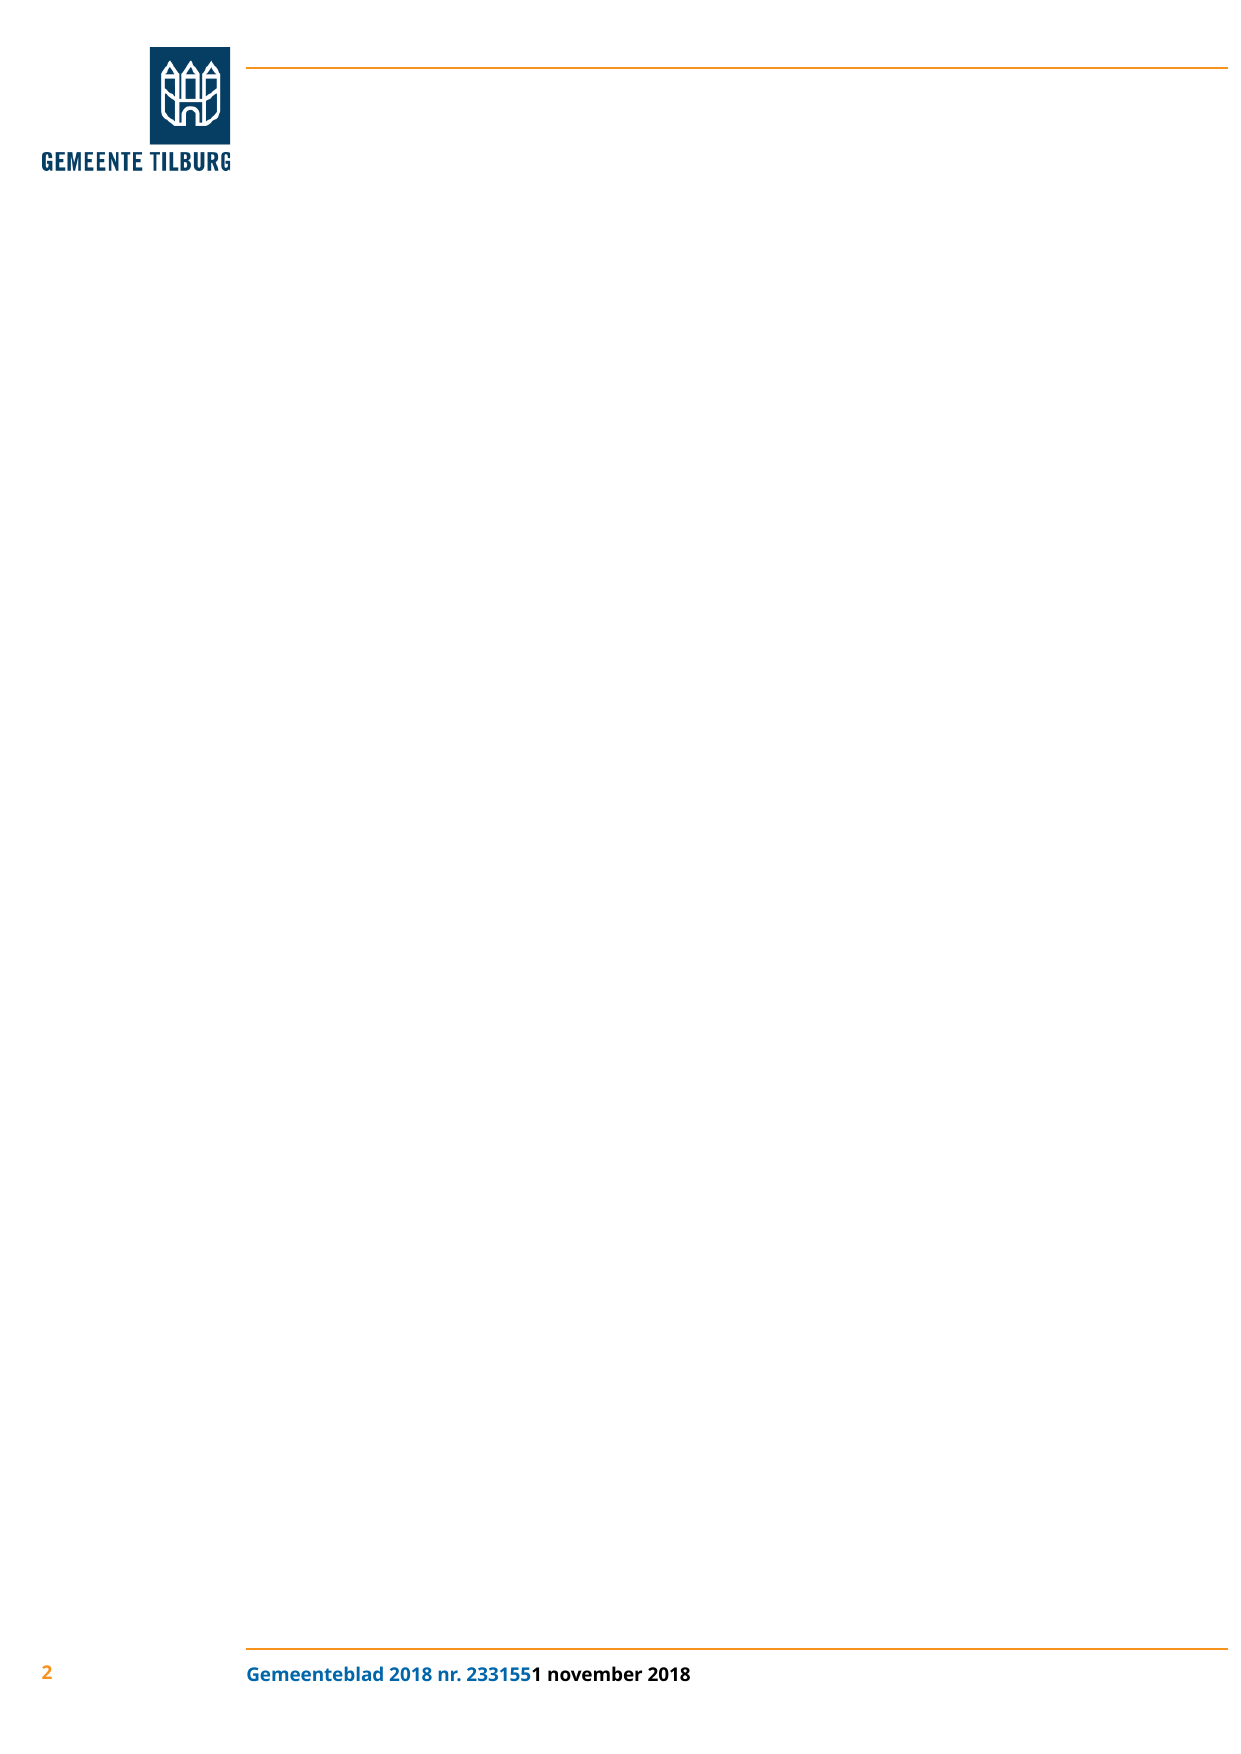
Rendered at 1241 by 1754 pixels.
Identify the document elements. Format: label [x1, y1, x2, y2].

picture [41, 47, 231, 172]
